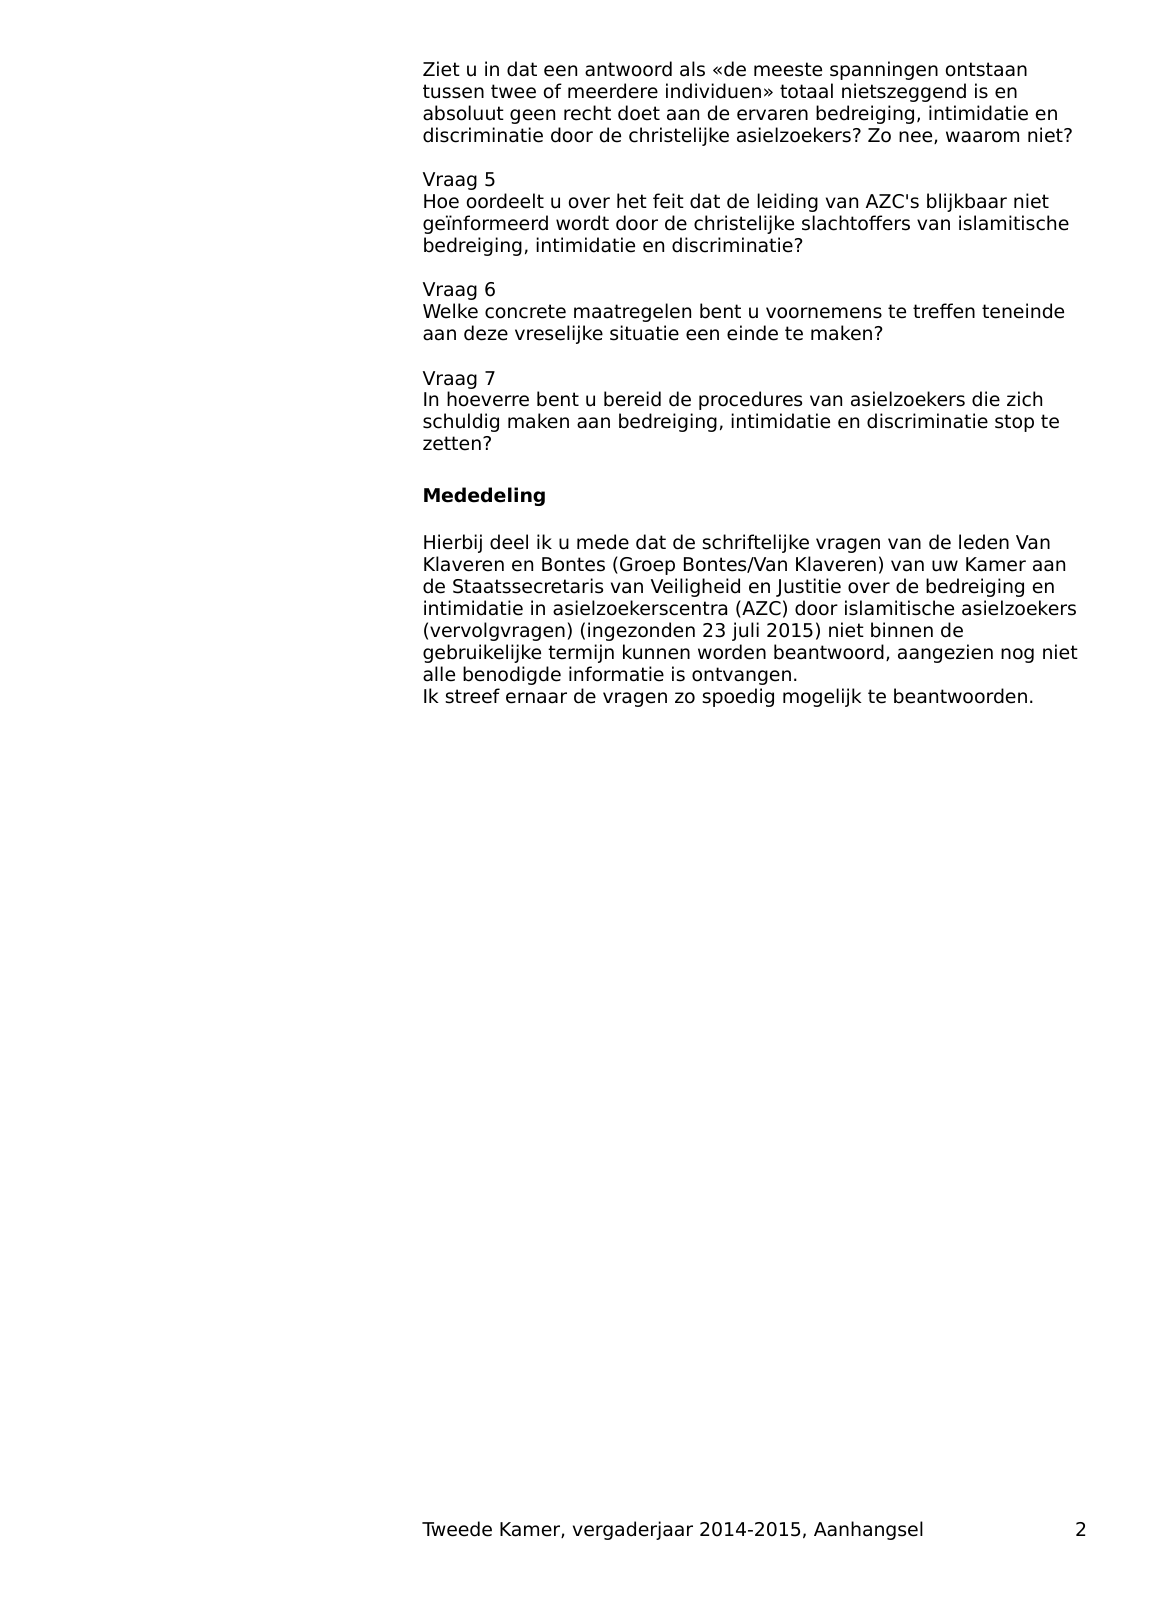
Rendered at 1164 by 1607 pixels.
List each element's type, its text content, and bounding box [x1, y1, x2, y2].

text Ziet u in dat een antwoord als «de meeste spanningen ontstaan tussen twee of meerdere individuen» totaal nietszeggend is en absoluut geen recht doet aan de ervaren bedreiging, intimidatie en discriminatie door de christelijke asielzoekers? Zo nee, waarom niet? [422, 59, 1087, 147]
text Hoe oordeelt u over het feit dat de leiding van AZC's blijkbaar niet geïnformeerd wordt door de christelijke slachtoffers van islamitische bedreiging, intimidatie en discriminatie? [422, 191, 1087, 257]
subtitle Mededeling [422, 485, 1087, 507]
text In hoeverre bent u bereid de procedures van asielzoekers die zich schuldig maken aan bedreiging, intimidatie en discriminatie stop te zetten? [422, 389, 1087, 455]
text Ik streef ernaar de vragen zo spoedig mogelijk te beantwoorden. [422, 686, 1087, 708]
text Vraag 7 [422, 367, 1087, 389]
text Vraag 5 [422, 169, 1087, 191]
text Hierbij deel ik u mede dat de schriftelijke vragen van de leden Van Klaveren en Bontes (Groep Bontes/Van Klaveren) van uw Kamer aan de Staatssecretaris van Veiligheid en Justitie over de bedreiging en intimidatie in asielzoekerscentra (AZC) door islamitische asielzoekers (vervolgvragen) (ingezonden 23 juli 2015) niet binnen de gebruikelijke termijn kunnen worden beantwoord, aangezien nog niet alle benodigde informatie is ontvangen. [422, 532, 1087, 686]
text Vraag 6 [422, 279, 1087, 301]
text Welke concrete maatregelen bent u voornemens te treffen teneinde aan deze vreselijke situatie een einde te maken? [422, 301, 1087, 345]
